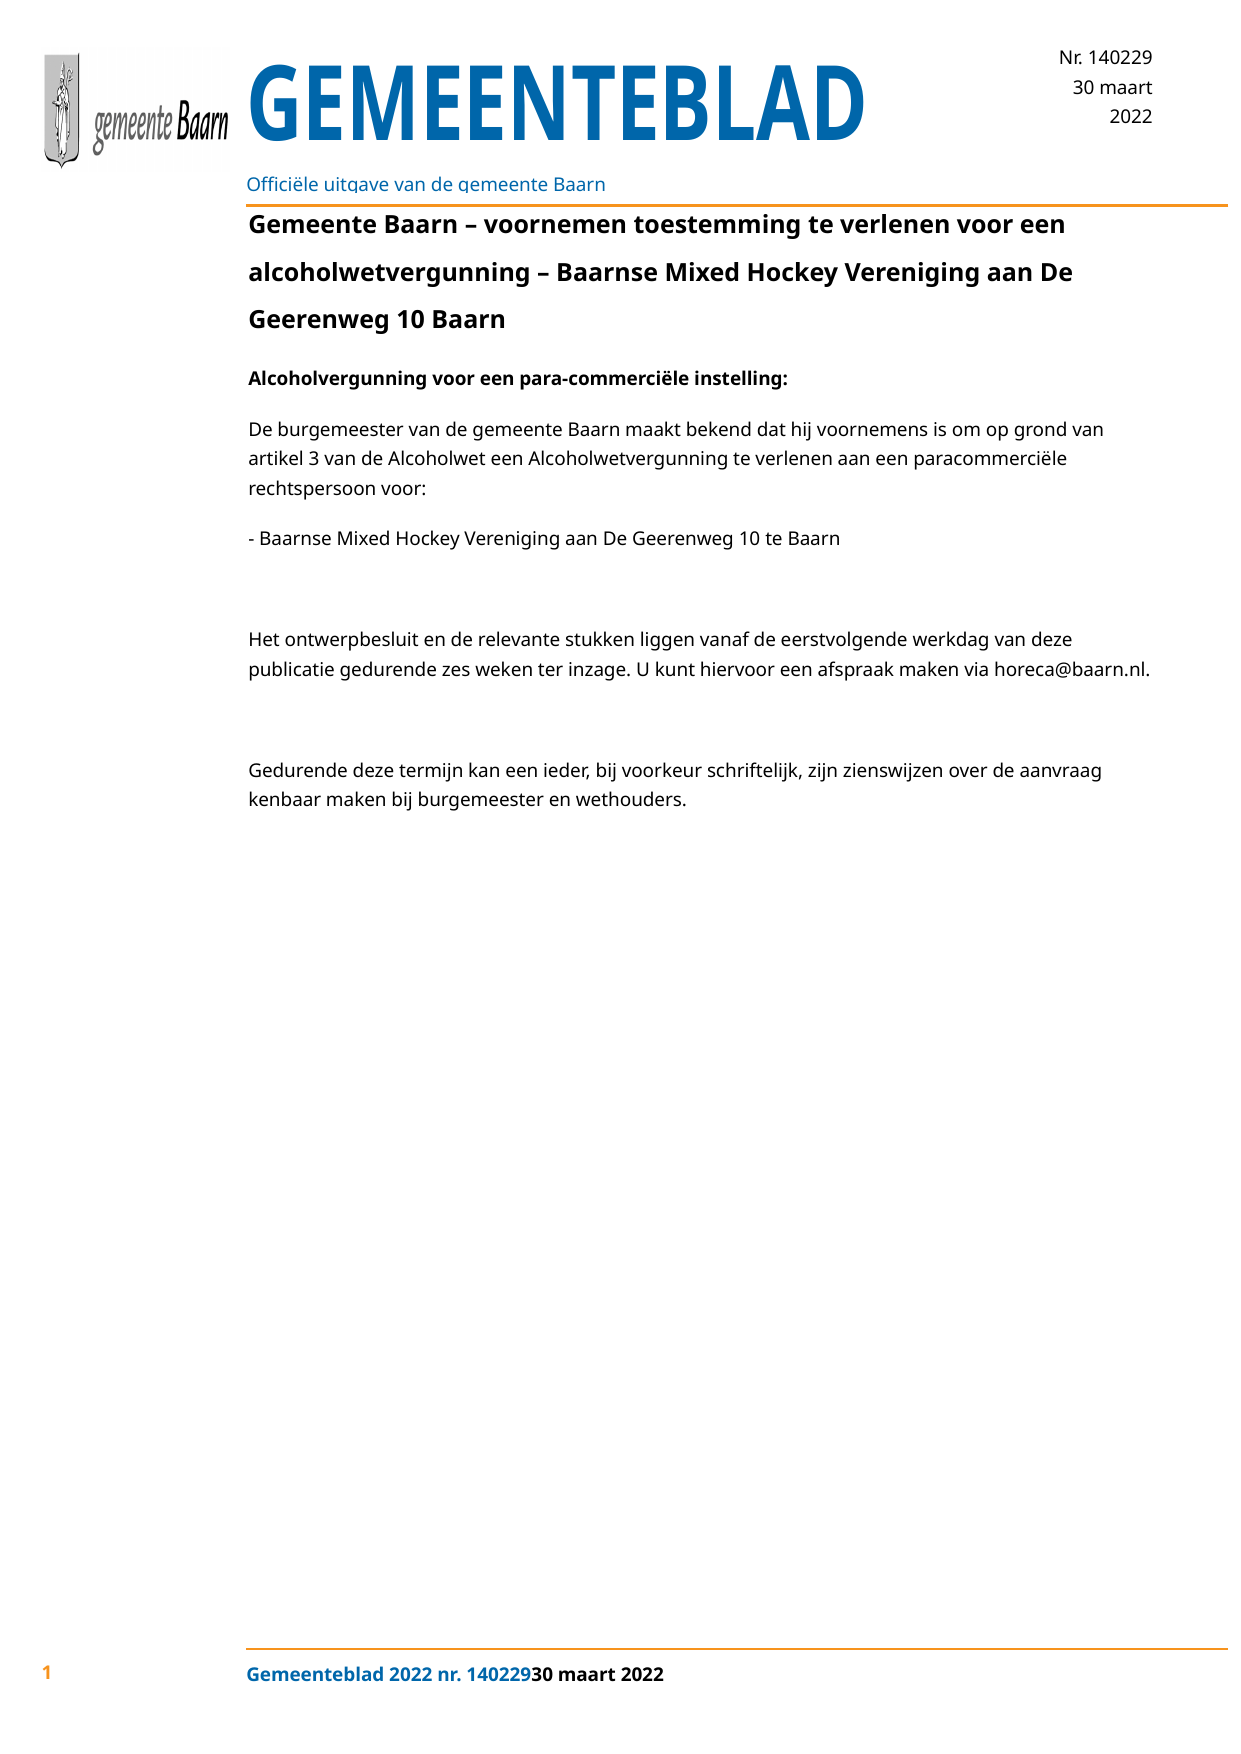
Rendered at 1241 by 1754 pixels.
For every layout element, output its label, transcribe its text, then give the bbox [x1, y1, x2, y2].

text Alcoholvergunning voor een para-commerciële instelling: [248, 366, 1152, 391]
text - Baarnse Mixed Hockey Vereniging aan De Geerenweg 10 te Baarn [248, 526, 1152, 551]
text Het ontwerpbesluit en de relevante stukken liggen vanaf de eerstvolgende werkdag van deze publicatie gedurende zes weken ter inzage. U kunt hiervoor een afspraak maken via horeca@baarn.nl. [248, 626, 1152, 682]
text Gedurende deze termijn kan een ieder, bij voorkeur schriftelijk, zijn zienswijzen over de aanvraag kenbaar maken bij burgemeester en wethouders. [248, 757, 1152, 812]
picture [41, 47, 231, 172]
text Gemeente Baarn – voornemen toestemming te verlenen voor een alcoholwetvergunning – Baarnse Mixed Hockey Vereniging aan De Geerenweg 10 Baarn [248, 207, 1152, 336]
text De burgemeester van de gemeente Baarn maakt bekend dat hij voornemens is om op grond van artikel 3 van de Alcoholwet een Alcoholwetvergunning te verlenen aan een paracommerciële rechtspersoon voor: [248, 416, 1152, 501]
